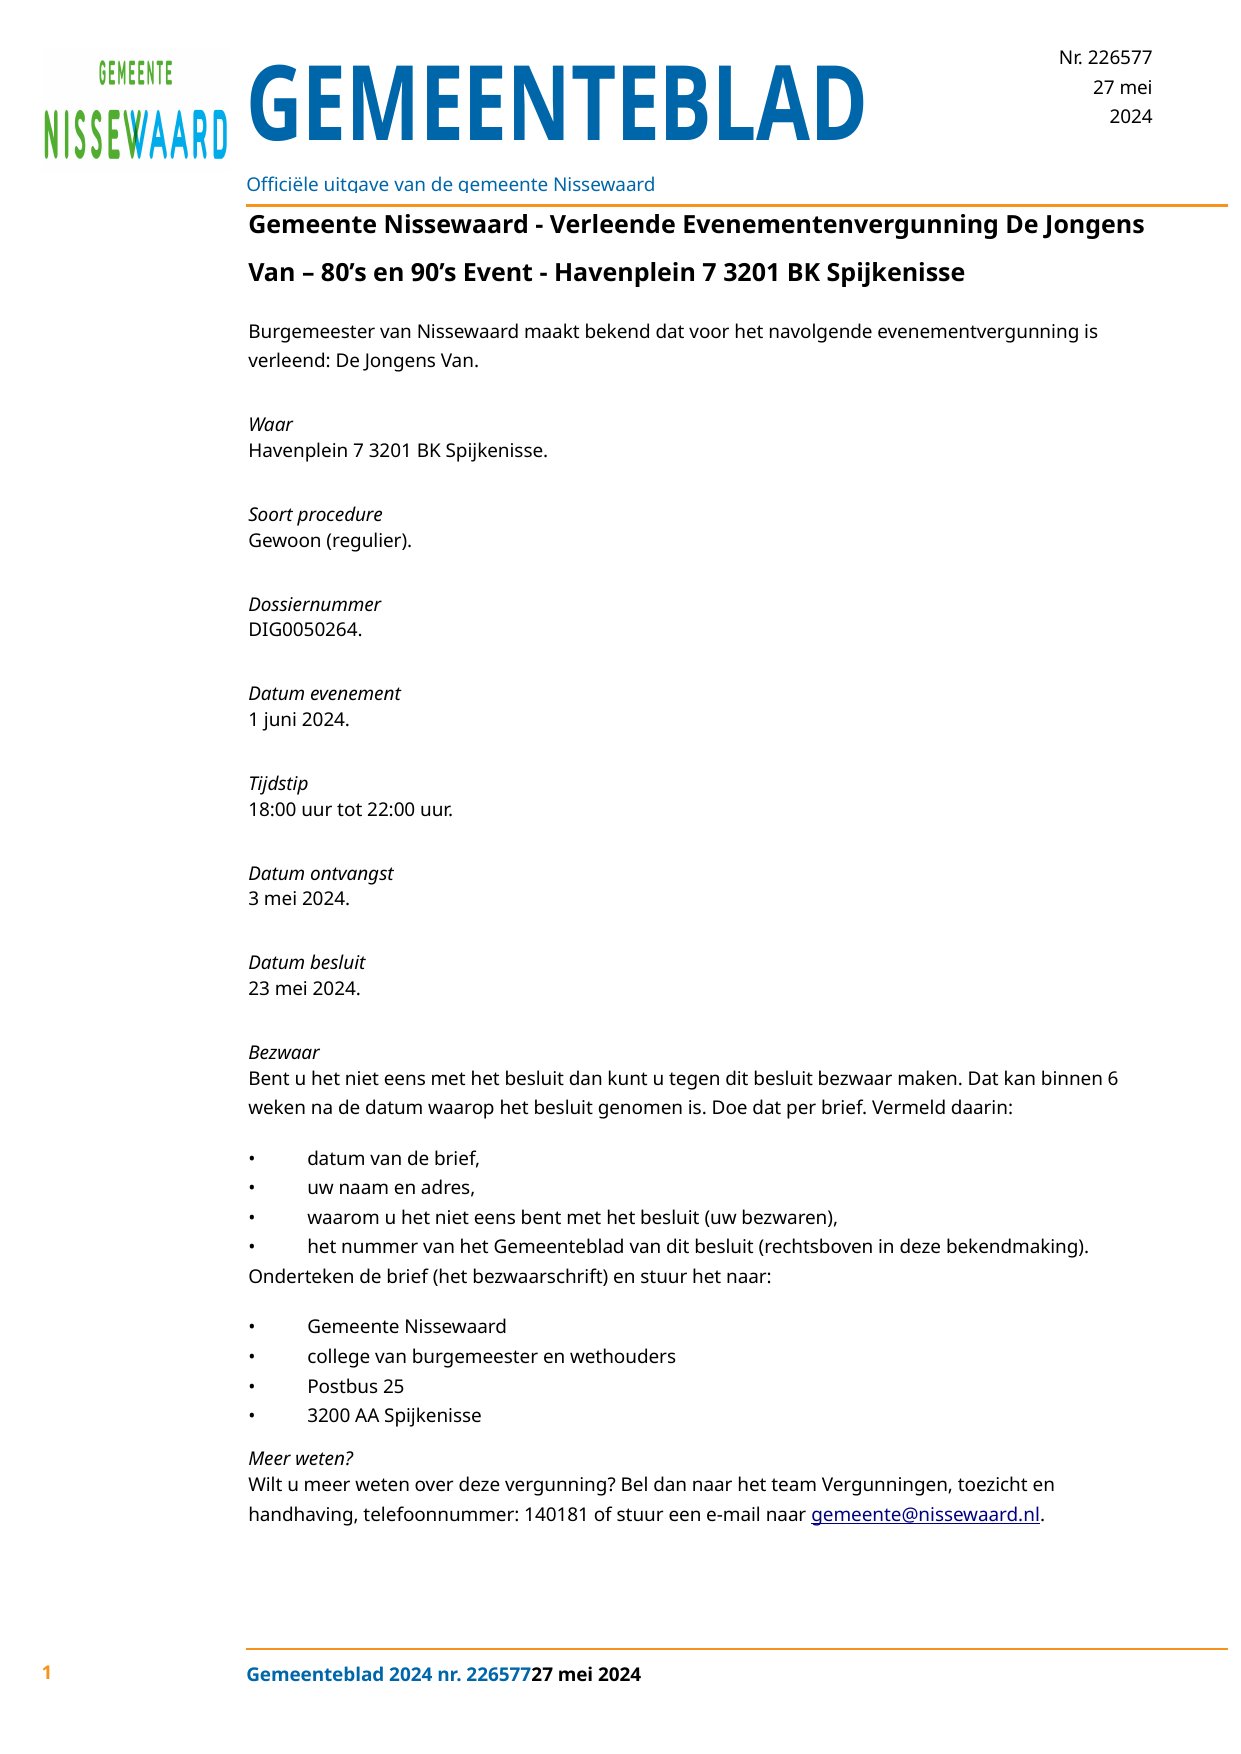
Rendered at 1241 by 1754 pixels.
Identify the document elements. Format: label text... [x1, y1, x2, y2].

text Gemeente Nissewaard - Verleende Evenementenvergunning De Jongens Van – 80’s en 90’s Event - Havenplein 7 3201 BK Spijkenisse [248, 207, 1152, 288]
text Gewoon (regulier). [248, 527, 1152, 553]
text Soort procedure [248, 501, 1152, 527]
list uw naam en adres, [248, 1174, 1152, 1200]
text 23 mei 2024. [248, 975, 1152, 1001]
text Waar [248, 411, 1152, 437]
text 18:00 uur tot 22:00 uur. [248, 796, 1152, 822]
text Havenplein 7 3201 BK Spijkenisse. [248, 437, 1152, 463]
text 1 juni 2024. [248, 706, 1152, 732]
list college van burgemeester en wethouders [248, 1343, 1152, 1369]
text Meer weten? [248, 1446, 1152, 1471]
text Bent u het niet eens met het besluit dan kunt u tegen dit besluit bezwaar maken. Dat kan binnen 6 weken na de datum waarop het besluit genomen is. Doe dat per brief. Vermeld daarin: [248, 1065, 1152, 1120]
text Onderteken de brief (het bezwaarschrift) en stuur het naar: [248, 1263, 1152, 1289]
list Gemeente Nissewaard [248, 1314, 1152, 1339]
text Bezwaar [248, 1039, 1152, 1065]
list Postbus 25 [248, 1373, 1152, 1399]
list waarom u het niet eens bent met het besluit (uw bezwaren), [248, 1204, 1152, 1230]
text Dossiernummer [248, 591, 1152, 617]
list 3200 AA Spijkenisse [248, 1402, 1152, 1428]
text Datum ontvangst [248, 860, 1152, 886]
text Burgemeester van Nissewaard maakt bekend dat voor het navolgende evenementvergunning is verleend: De Jongens Van. [248, 318, 1152, 373]
text Tijdstip [248, 770, 1152, 796]
list het nummer van het Gemeenteblad van dit besluit (rechtsboven in deze bekendmaking). [248, 1234, 1152, 1259]
text Datum evenement [248, 681, 1152, 706]
list datum van de brief, [248, 1145, 1152, 1171]
text DIG0050264. [248, 617, 1152, 642]
picture [41, 47, 231, 172]
text 3 mei 2024. [248, 886, 1152, 911]
text Datum besluit [248, 949, 1152, 975]
text Wilt u meer weten over deze vergunning? Bel dan naar het team Vergunningen, toezicht en handhaving, telefoonnummer: 140181 of stuur een e-mail naar gemeente@nissewaard.nl. [248, 1471, 1152, 1527]
